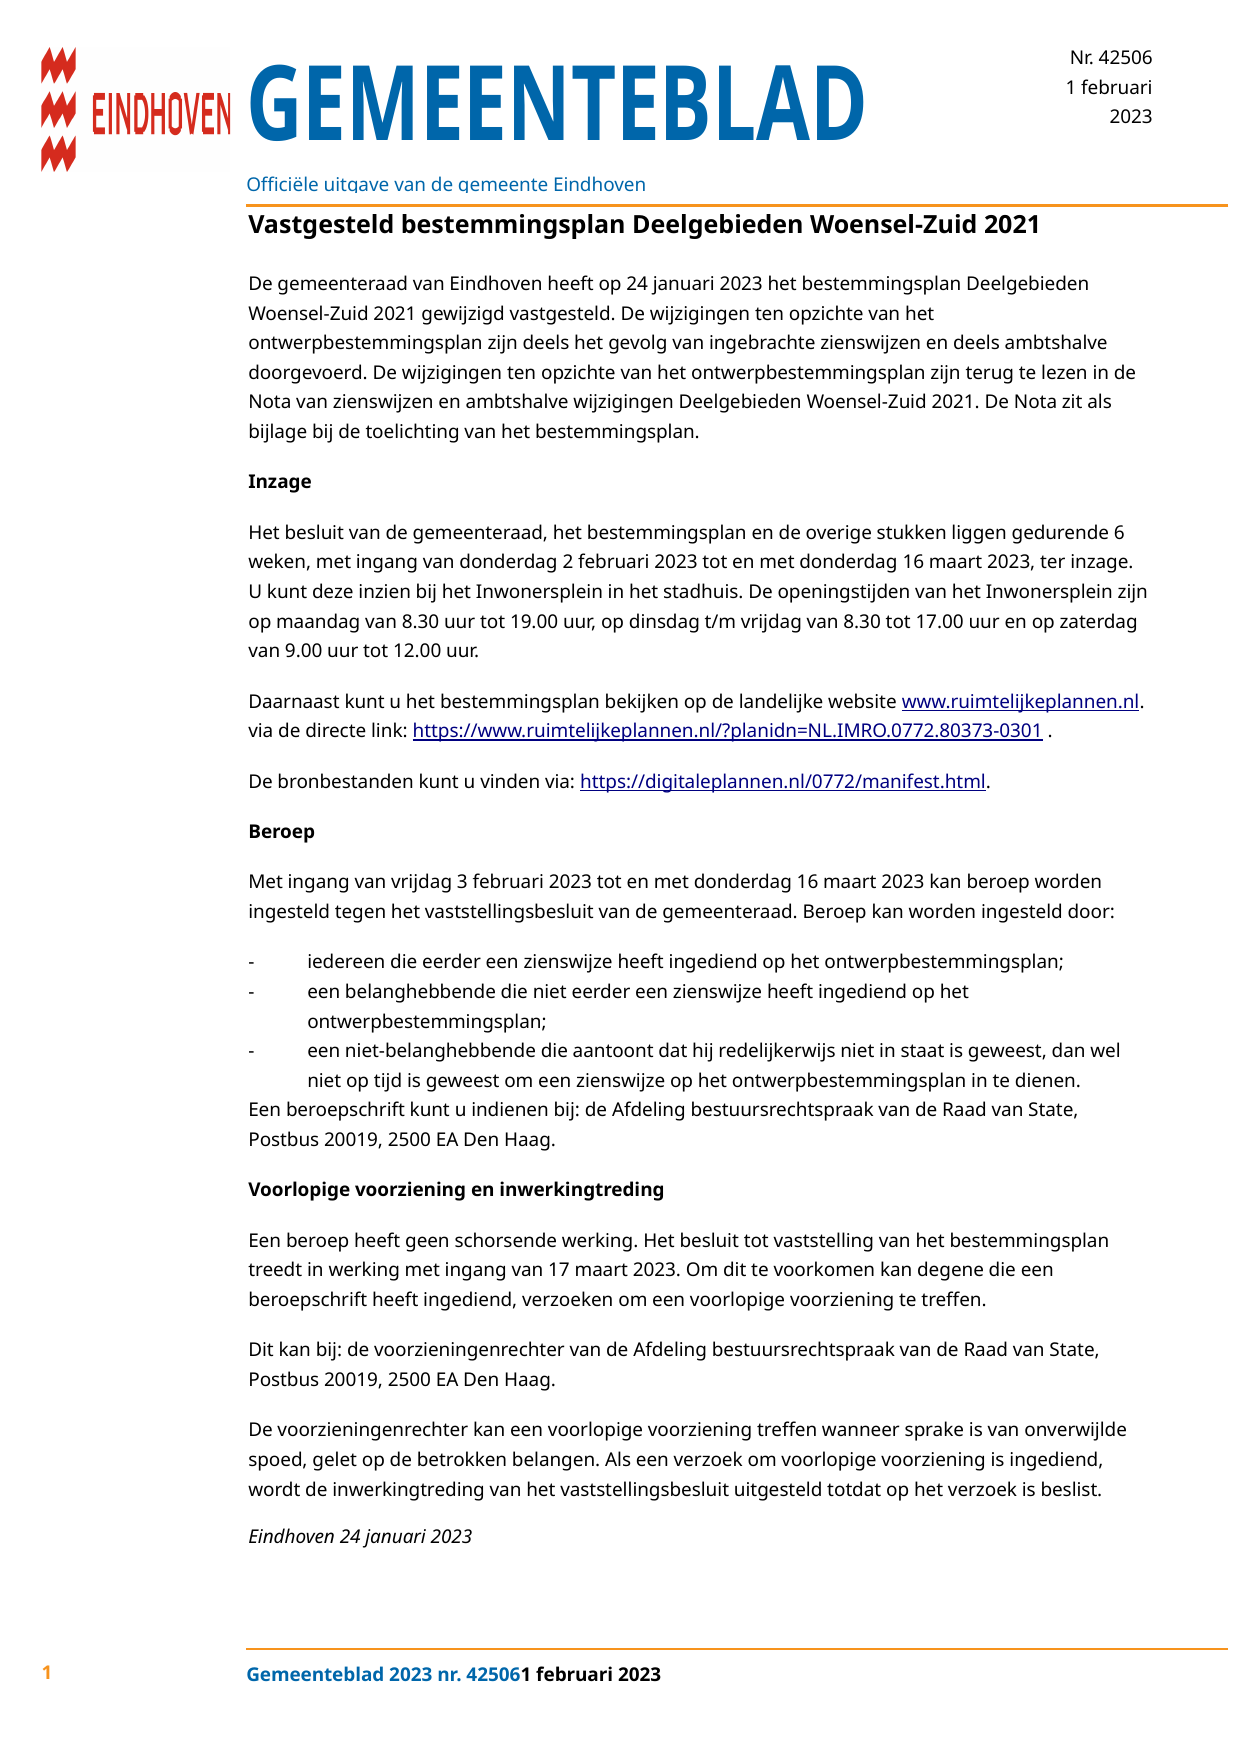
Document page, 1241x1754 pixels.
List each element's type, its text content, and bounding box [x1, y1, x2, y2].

text Dit kan bij: de voorzieningenrechter van de Afdeling bestuursrechtspraak van de Raad van State, Postbus 20019, 2500 EA Den Haag. [248, 1337, 1152, 1392]
text De voorzieningenrechter kan een voorlopige voorziening treffen wanneer sprake is van onverwijlde spoed, gelet op de betrokken belangen. Als een verzoek om voorlopige voorziening is ingediend, wordt de inwerkingtreding van het vaststellingsbesluit uitgesteld totdat op het verzoek is beslist. [248, 1417, 1152, 1501]
text Het besluit van de gemeenteraad, het bestemmingsplan en de overige stukken liggen gedurende 6 weken, met ingang van donderdag 2 februari 2023 tot en met donderdag 16 maart 2023, ter inzage. U kunt deze inzien bij het Inwonersplein in het stadhuis. De openingstijden van het Inwonersplein zijn op maandag van 8.30 uur tot 19.00 uur, op dinsdag t/m vrijdag van 8.30 tot 17.00 uur en op zaterdag van 9.00 uur tot 12.00 uur. [248, 519, 1152, 663]
text Vastgesteld bestemmingsplan Deelgebieden Woensel-Zuid 2021 [248, 207, 1152, 241]
text Eindhoven 24 januari 2023 [248, 1523, 1152, 1549]
text Inzage [248, 469, 1152, 494]
text Een beroep heeft geen schorsende werking. Het besluit tot vaststelling van het bestemmingsplan treedt in werking met ingang van 17 maart 2023. Om dit te voorkomen kan degene die een beroepschrift heeft ingediend, verzoeken om een voorlopige voorziening te treffen. [248, 1227, 1152, 1312]
text Een beroepschrift kunt u indienen bij: de Afdeling bestuursrechtspraak van de Raad van State, Postbus 20019, 2500 EA Den Haag. [248, 1097, 1152, 1152]
text Daarnaast kunt u het bestemmingsplan bekijken op de landelijke website www.ruimtelijkeplannen.nl. via de directe link: https://www.ruimtelijkeplannen.nl/?planidn=NL.IMRO.0772.80373-0301 . [248, 688, 1152, 743]
list iedereen die eerder een zienswijze heeft ingediend op het ontwerpbestemmingsplan; [248, 949, 1152, 974]
text Beroep [248, 818, 1152, 844]
list een belanghebbende die niet eerder een zienswijze heeft ingediend op het ontwerpbestemmingsplan; [248, 978, 1152, 1033]
text Voorlopige voorziening en inwerkingtreding [248, 1177, 1152, 1202]
text De gemeenteraad van Eindhoven heeft op 24 januari 2023 het bestemmingsplan Deelgebieden Woensel-Zuid 2021 gewijzigd vastgesteld. De wijzigingen ten opzichte van het ontwerpbestemmingsplan zijn deels het gevolg van ingebrachte zienswijzen en deels ambtshalve doorgevoerd. De wijzigingen ten opzichte van het ontwerpbestemmingsplan zijn terug te lezen in de Nota van zienswijzen en ambtshalve wijzigingen Deelgebieden Woensel-Zuid 2021. De Nota zit als bijlage bij de toelichting van het bestemmingsplan. [248, 270, 1152, 444]
text Met ingang van vrijdag 3 februari 2023 tot en met donderdag 16 maart 2023 kan beroep worden ingesteld tegen het vaststellingsbesluit van de gemeenteraad. Beroep kan worden ingesteld door: [248, 869, 1152, 924]
text De bronbestanden kunt u vinden via: https://digitaleplannen.nl/0772/manifest.html. [248, 768, 1152, 793]
list een niet-belanghebbende die aantoont dat hij redelijkerwijs niet in staat is geweest, dan wel niet op tijd is geweest om een zienswijze op het ontwerpbestemmingsplan in te dienen. [248, 1037, 1152, 1093]
picture [41, 47, 231, 172]
